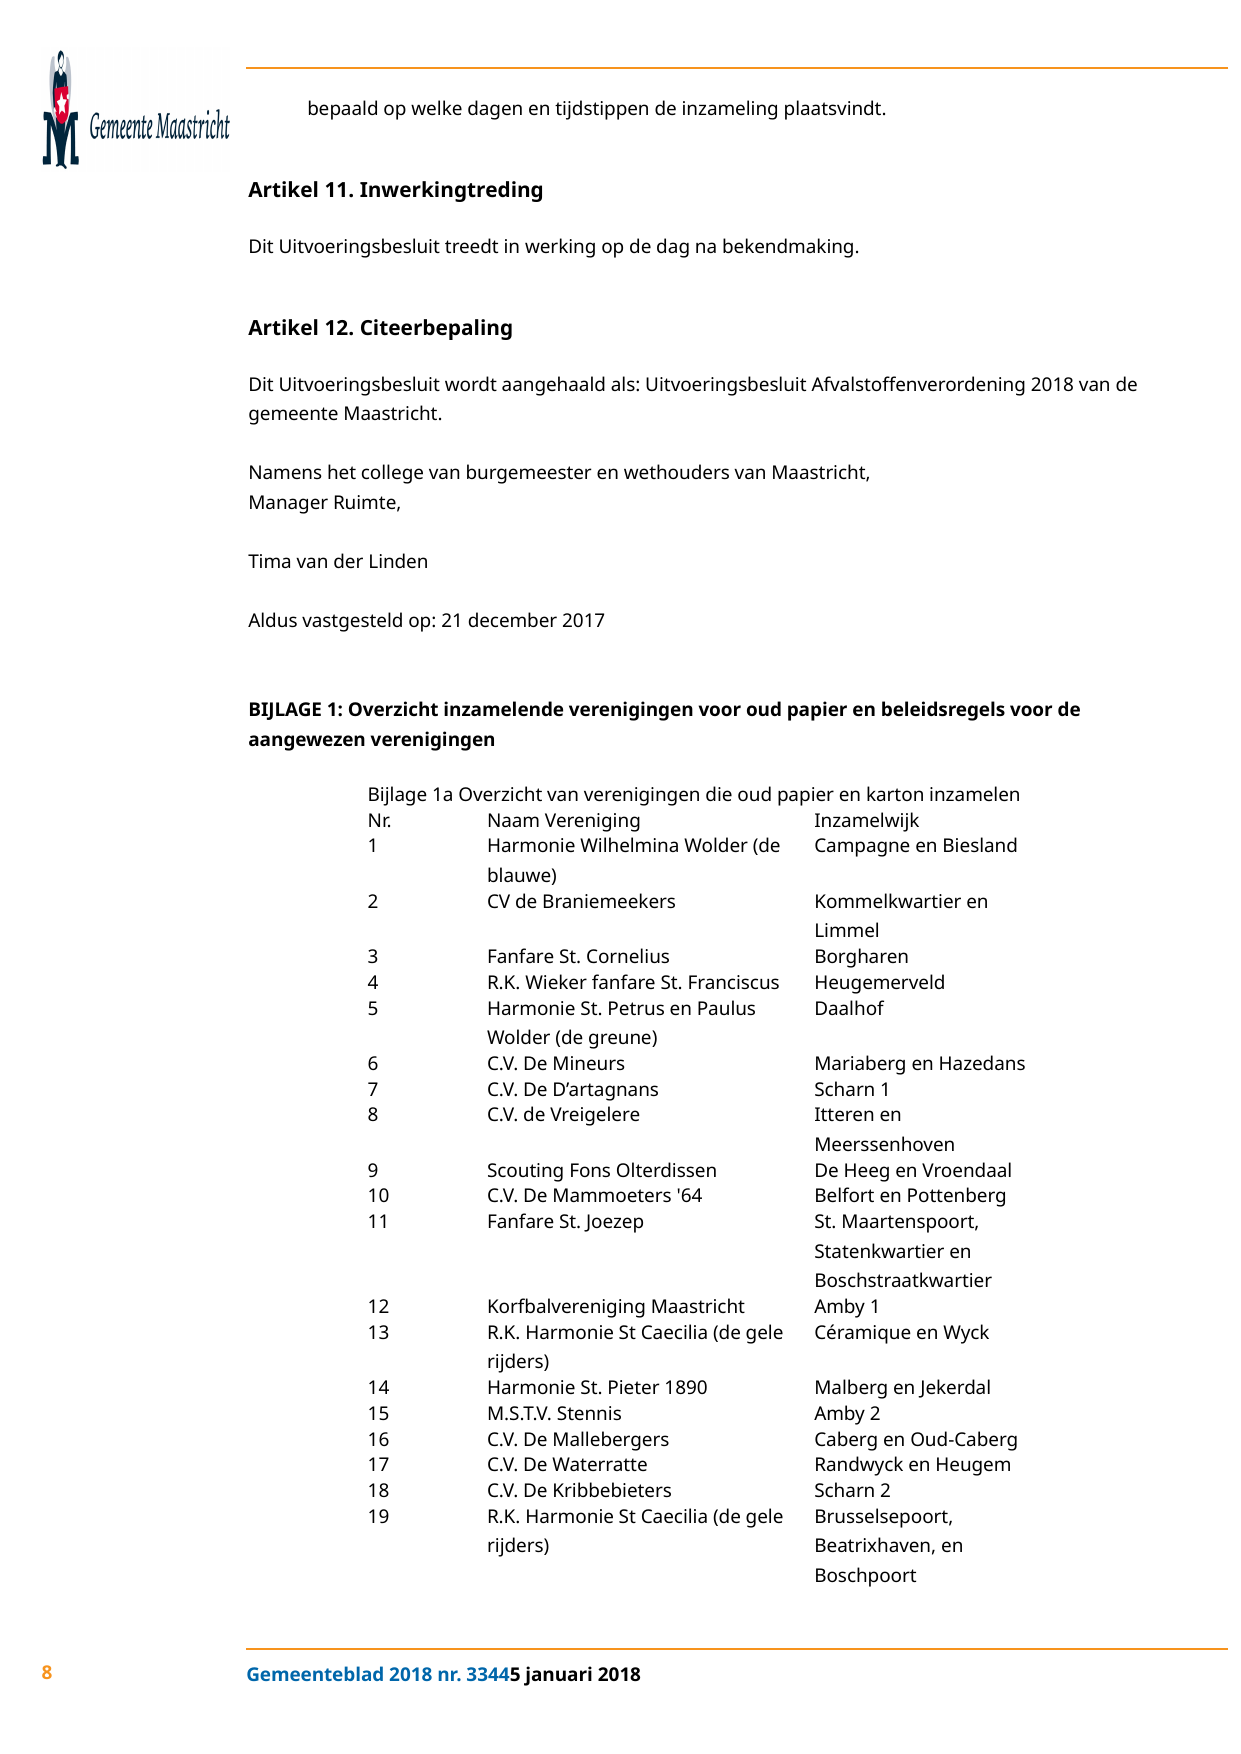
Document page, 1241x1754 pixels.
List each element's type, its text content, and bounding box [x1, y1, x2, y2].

table_cell [1032, 1208, 1152, 1293]
table_cell Harmonie Wilhelmina Wolder (de blauwe) [487, 833, 814, 888]
table_cell [1032, 1183, 1152, 1208]
table_cell [248, 888, 367, 943]
text Dit Uitvoeringsbesluit treedt in werking op de dag na bekendmaking. [248, 233, 1152, 258]
table_cell 17 [368, 1451, 487, 1477]
table_cell [248, 1157, 367, 1183]
table_cell R.K. Wieker fanfare St. Franciscus [487, 969, 814, 995]
table_cell 18 [368, 1477, 487, 1503]
table_cell 6 [368, 1050, 487, 1076]
table_cell Scharn 1 [814, 1076, 1032, 1102]
table_cell 15 [368, 1400, 487, 1426]
table_cell C.V. De Mallebergers [487, 1426, 814, 1451]
table_cell [248, 1400, 367, 1426]
table_cell Harmonie St. Petrus en Paulus Wolder (de greune) [487, 995, 814, 1050]
table_cell [248, 1102, 367, 1157]
table_cell St. Maartenspoort, Statenkwartier en Boschstraatkwartier [814, 1208, 1032, 1293]
table_cell Caberg en Oud-Caberg [814, 1426, 1032, 1451]
table_cell C.V. De Mammoeters '64 [487, 1183, 814, 1208]
table_cell [1032, 888, 1152, 943]
table_cell [248, 833, 367, 888]
table_cell C.V. De Waterratte [487, 1451, 814, 1477]
table_cell [1032, 943, 1152, 969]
table_cell [1032, 1102, 1152, 1157]
table_cell Amby 2 [814, 1400, 1032, 1426]
table_cell [248, 1503, 367, 1588]
table_cell C.V. De Kribbebieters [487, 1477, 814, 1503]
table_cell [248, 1374, 367, 1400]
text Namens het college van burgemeester en wethouders van Maastricht, [248, 459, 1152, 485]
table_cell Amby 1 [814, 1293, 1032, 1319]
table_cell [248, 1451, 367, 1477]
text Artikel 12. Citeerbepaling [248, 313, 1152, 341]
table_cell Bijlage 1a Overzicht van verenigingen die oud papier en karton inzamelen [368, 781, 1032, 807]
text Manager Ruimte, [248, 489, 1152, 515]
table_cell 16 [368, 1426, 487, 1451]
table_cell [248, 1076, 367, 1102]
table_cell Mariaberg en Hazedans [814, 1050, 1032, 1076]
text BIJLAGE 1: Overzicht inzamelende verenigingen voor oud papier en beleidsregels voor de aangewezen verenigingen [248, 696, 1152, 752]
table_cell [1032, 1400, 1152, 1426]
table_cell R.K. Harmonie St Caecilia (de gele rijders) [487, 1503, 814, 1588]
table_cell M.S.T.V. Stennis [487, 1400, 814, 1426]
table_cell Fanfare St. Joezep [487, 1208, 814, 1293]
table_cell 14 [368, 1374, 487, 1400]
table_cell Scharn 2 [814, 1477, 1032, 1503]
table_cell [1032, 1503, 1152, 1588]
table_cell 11 [368, 1208, 487, 1293]
table_cell 19 [368, 1503, 487, 1588]
text Artikel 11. Inwerkingtreding [248, 175, 1152, 203]
table_cell [1032, 1293, 1152, 1319]
table_cell Brusselsepoort, Beatrixhaven, en Boschpoort [814, 1503, 1032, 1588]
table_cell 5 [368, 995, 487, 1050]
table_cell Campagne en Biesland [814, 833, 1032, 888]
table_cell Kommelkwartier en Limmel [814, 888, 1032, 943]
table_cell [1032, 1157, 1152, 1183]
table_cell Fanfare St. Cornelius [487, 943, 814, 969]
table_cell Borgharen [814, 943, 1032, 969]
table_cell Itteren en Meerssenhoven [814, 1102, 1032, 1157]
table_cell 1 [368, 833, 487, 888]
table_cell Heugemerveld [814, 969, 1032, 995]
table_cell 9 [368, 1157, 487, 1183]
text Dit Uitvoeringsbesluit wordt aangehaald als: Uitvoeringsbesluit Afvalstoffenverordening 2018 van de gemeente Maastricht. [248, 371, 1152, 426]
table_cell 12 [368, 1293, 487, 1319]
table_cell 4 [368, 969, 487, 995]
table_header [248, 756, 367, 781]
table_cell Korfbalvereniging Maastricht [487, 1293, 814, 1319]
text Aldus vastgesteld op: 21 december 2017 [248, 607, 1152, 633]
table_cell [248, 1050, 367, 1076]
table_cell [1032, 969, 1152, 995]
table_cell [248, 1477, 367, 1503]
table_cell [248, 1183, 367, 1208]
table_cell Daalhof [814, 995, 1032, 1050]
table_header [695, 756, 1032, 781]
table_cell [248, 1293, 367, 1319]
table_header [1032, 756, 1152, 781]
picture [41, 47, 231, 172]
table_cell C.V. de Vreigelere [487, 1102, 814, 1157]
table_cell Naam Vereniging [487, 807, 814, 833]
table_cell [1032, 1426, 1152, 1451]
table_cell C.V. De Mineurs [487, 1050, 814, 1076]
table_cell 10 [368, 1183, 487, 1208]
table_cell [1032, 833, 1152, 888]
table_cell [1032, 1076, 1152, 1102]
list bepaald op welke dagen en tijdstippen de inzameling plaatsvindt. [248, 95, 1152, 121]
table_cell 7 [368, 1076, 487, 1102]
table_cell [1032, 1477, 1152, 1503]
table_cell [248, 1208, 367, 1293]
table_cell 3 [368, 943, 487, 969]
table_cell [1032, 1319, 1152, 1374]
table_cell Scouting Fons Olterdissen [487, 1157, 814, 1183]
table_cell 2 [368, 888, 487, 943]
table_cell [1032, 1451, 1152, 1477]
table_cell [248, 995, 367, 1050]
table_cell Randwyck en Heugem [814, 1451, 1032, 1477]
table_cell Harmonie St. Pieter 1890 [487, 1374, 814, 1400]
table_cell R.K. Harmonie St Caecilia (de gele rijders) [487, 1319, 814, 1374]
table_cell [248, 1426, 367, 1451]
table_cell [248, 781, 367, 807]
table_cell 13 [368, 1319, 487, 1374]
table_cell [248, 943, 367, 969]
table_cell [1032, 995, 1152, 1050]
table_cell [248, 807, 367, 833]
table_header [487, 756, 694, 781]
text Tima van der Linden [248, 548, 1152, 574]
table_cell [1032, 1050, 1152, 1076]
table_cell [248, 969, 367, 995]
table_cell [1032, 807, 1152, 833]
table_cell [1032, 1374, 1152, 1400]
table_cell Belfort en Pottenberg [814, 1183, 1032, 1208]
table_header [368, 756, 487, 781]
table_cell [248, 1319, 367, 1374]
table_cell [1032, 781, 1152, 807]
table_cell De Heeg en Vroendaal [814, 1157, 1032, 1183]
table_cell C.V. De D’artagnans [487, 1076, 814, 1102]
table_cell Malberg en Jekerdal [814, 1374, 1032, 1400]
table_cell Nr. [368, 807, 487, 833]
table_cell Céramique en Wyck [814, 1319, 1032, 1374]
table_cell CV de Braniemeekers [487, 888, 814, 943]
table_cell Inzamelwijk [814, 807, 1032, 833]
table_cell 8 [368, 1102, 487, 1157]
